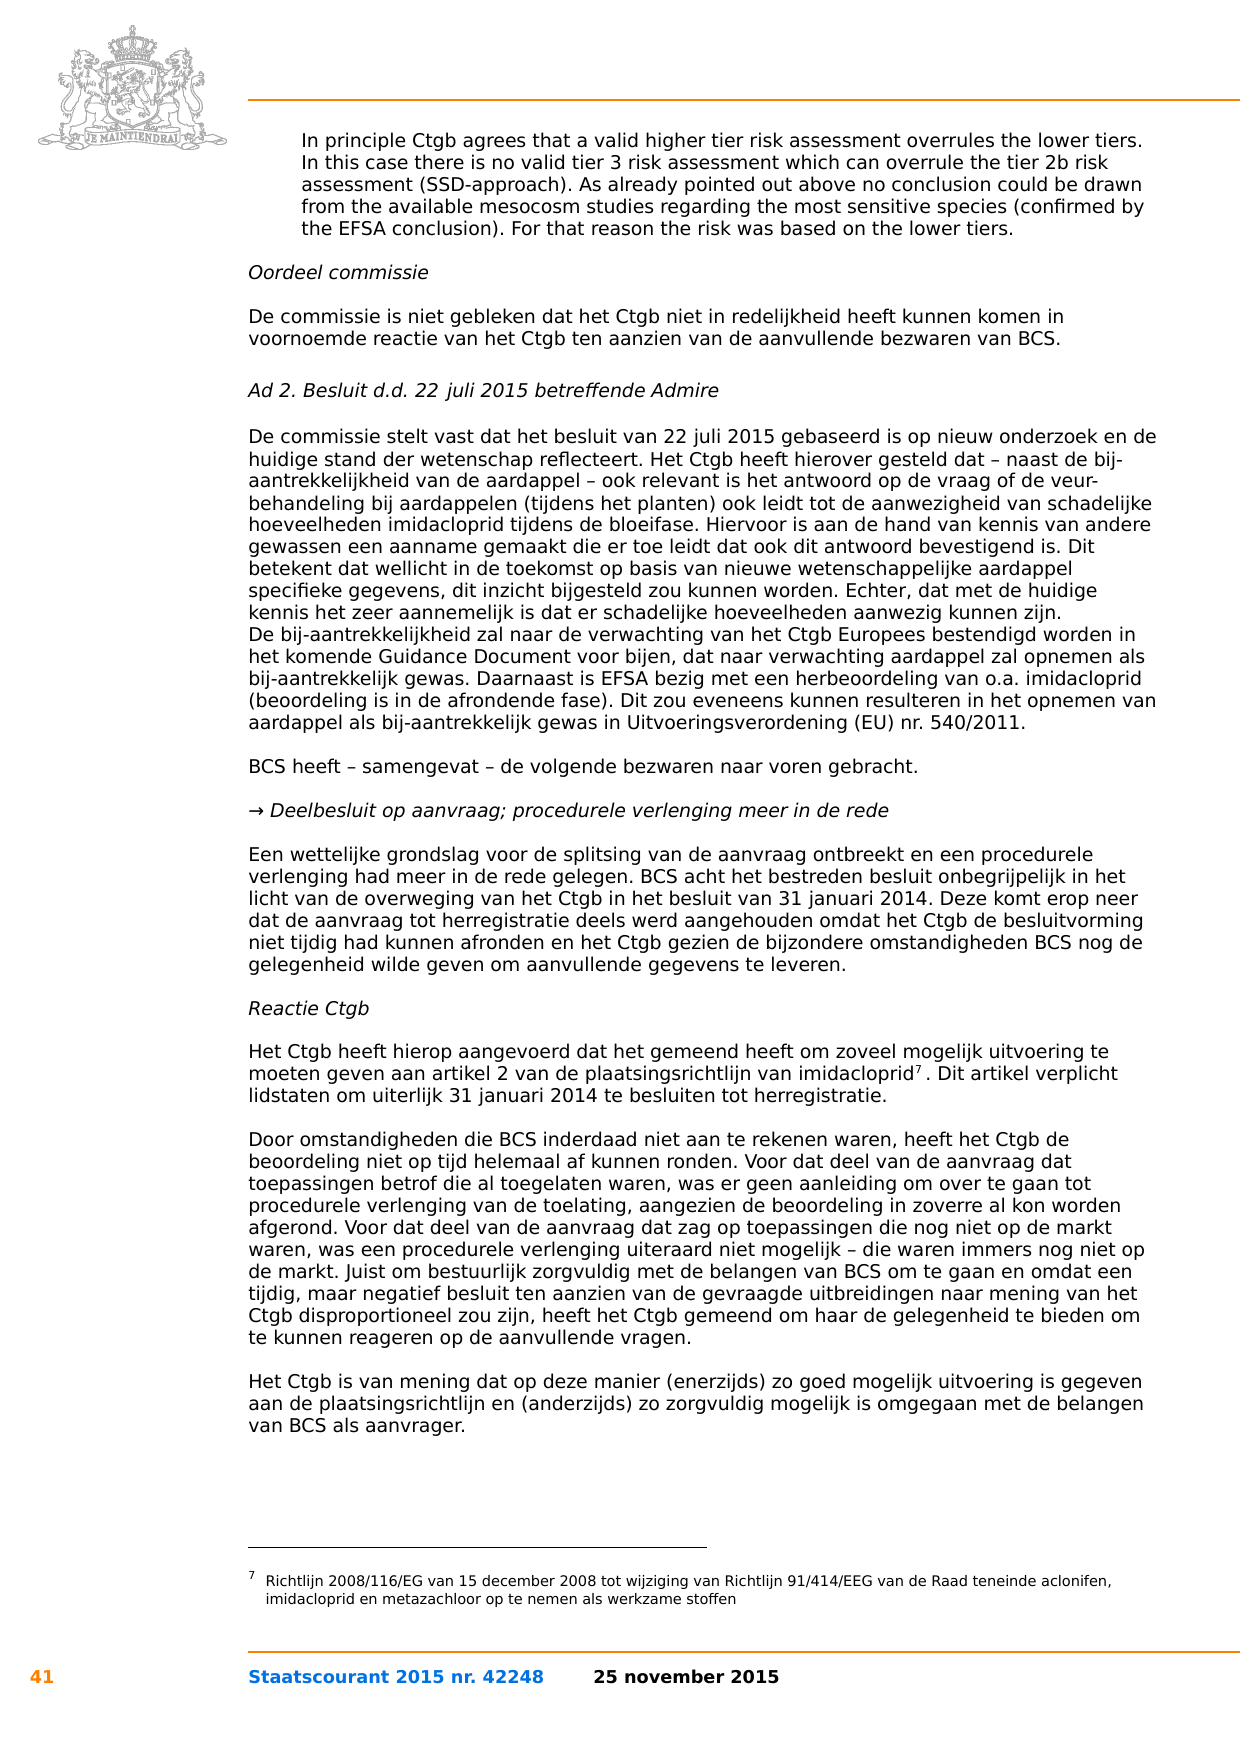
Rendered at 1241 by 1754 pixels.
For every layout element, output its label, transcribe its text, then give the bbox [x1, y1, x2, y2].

text Een wettelijke grondslag voor de splitsing van de aanvraag ontbreekt en een procedurele verlenging had meer in de rede gelegen. BCS acht het bestreden besluit onbegrijpelijk in het licht van de overweging van het Ctgb in het besluit van 31 januari 2014. Deze komt erop neer dat de aanvraag tot herregistratie deels werd aangehouden omdat het Ctgb de besluitvorming niet tijdig had kunnen afronden en het Ctgb gezien de bijzondere omstandigheden BCS nog de gelegenheid wilde geven om aanvullende gegevens te leveren. [248, 844, 1163, 976]
text De commissie is niet gebleken dat het Ctgb niet in redelijkheid heeft kunnen komen in voornoemde reactie van het Ctgb ten aanzien van de aanvullende bezwaren van BCS. [248, 306, 1163, 349]
subtitle Oordeel commissie [248, 262, 1163, 284]
subtitle Reactie Ctgb [248, 997, 1163, 1019]
text Door omstandigheden die BCS inderdaad niet aan te rekenen waren, heeft het Ctgb de beoordeling niet op tijd helemaal af kunnen ronden. Voor dat deel van de aanvraag dat toepassingen betrof die al toegelaten waren, was er geen aanleiding om over te gaan tot procedurele verlenging van de toelating, aangezien de beoordeling in zoverre al kon worden afgerond. Voor dat deel van de aanvraag dat zag op toepassingen die nog niet op de markt waren, was een procedurele verlenging uiteraard niet mogelijk – die waren immers nog niet op de markt. Juist om bestuurlijk zorgvuldig met de belangen van BCS om te gaan en omdat een tijdig, maar negatief besluit ten aanzien van de gevraagde uitbreidingen naar mening van het Ctgb disproportioneel zou zijn, heeft het Ctgb gemeend om haar de gelegenheid te bieden om te kunnen reageren op de aanvullende vragen. [248, 1129, 1163, 1349]
text Het Ctgb is van mening dat op deze manier (enerzijds) zo goed mogelijk uitvoering is gegeven aan de plaatsingsrichtlijn en (anderzijds) zo zorgvuldig mogelijk is omgegaan met de belangen van BCS als aanvrager. [248, 1371, 1163, 1437]
text De commissie stelt vast dat het besluit van 22 juli 2015 gebaseerd is op nieuw onderzoek en de huidige stand der wetenschap reflecteert. Het Ctgb heeft hierover gesteld dat – naast de bij-aantrekkelijkheid van de aardappel – ook relevant is het antwoord op de vraag of de veur-behandeling bij aardappelen (tijdens het planten) ook leidt tot de aanwezigheid van schadelijke hoeveelheden imidacloprid tijdens de bloeifase. Hiervoor is aan de hand van kennis van andere gewassen een aanname gemaakt die er toe leidt dat ook dit antwoord bevestigend is. Dit betekent dat wellicht in de toekomst op basis van nieuwe wetenschappelijke aardappel specifieke gegevens, dit inzicht bijgesteld zou kunnen worden. Echter, dat met de huidige kennis het zeer aannemelijk is dat er schadelijke hoeveelheden aanwezig kunnen zijn. [248, 426, 1163, 624]
text In principle Ctgb agrees that a valid higher tier risk assessment overrules the lower tiers. In this case there is no valid tier 3 risk assessment which can overrule the tier 2b risk assessment (SSD-approach). As already pointed out above no conclusion could be drawn from the available mesocosm studies regarding the most sensitive species (confirmed by the EFSA conclusion). For that reason the risk was based on the lower tiers. [301, 130, 1163, 240]
picture [38, 25, 227, 150]
subtitle → Deelbesluit op aanvraag; procedurele verlenging meer in de rede [248, 800, 1163, 822]
subtitle Ad 2. Besluit d.d. 22 juli 2015 betreffende Admire [248, 379, 1163, 401]
text Richtlijn 2008/116/EG van 15 december 2008 tot wijziging van Richtlijn 91/414/EEG van de Raad teneinde aclonifen, imidacloprid en metazachloor op te nemen als werkzame stoffen [248, 1569, 1163, 1608]
text BCS heeft – samengevat – de volgende bezwaren naar voren gebracht. [248, 756, 1163, 778]
text Het Ctgb heeft hierop aangevoerd dat het gemeend heeft om zoveel mogelijk uitvoering te moeten geven aan artikel 2 van de plaatsingsrichtlijn van imidacloprid. Dit artikel verplicht lidstaten om uiterlijk 31 januari 2014 te besluiten tot herregistratie. [248, 1041, 1163, 1107]
text De bij-aantrekkelijkheid zal naar de verwachting van het Ctgb Europees bestendigd worden in het komende Guidance Document voor bijen, dat naar verwachting aardappel zal opnemen als bij-aantrekkelijk gewas. Daarnaast is EFSA bezig met een herbeoordeling van o.a. imidacloprid (beoordeling is in de afrondende fase). Dit zou eveneens kunnen resulteren in het opnemen van aardappel als bij-aantrekkelijk gewas in Uitvoeringsverordening (EU) nr. 540/2011. [248, 624, 1163, 734]
